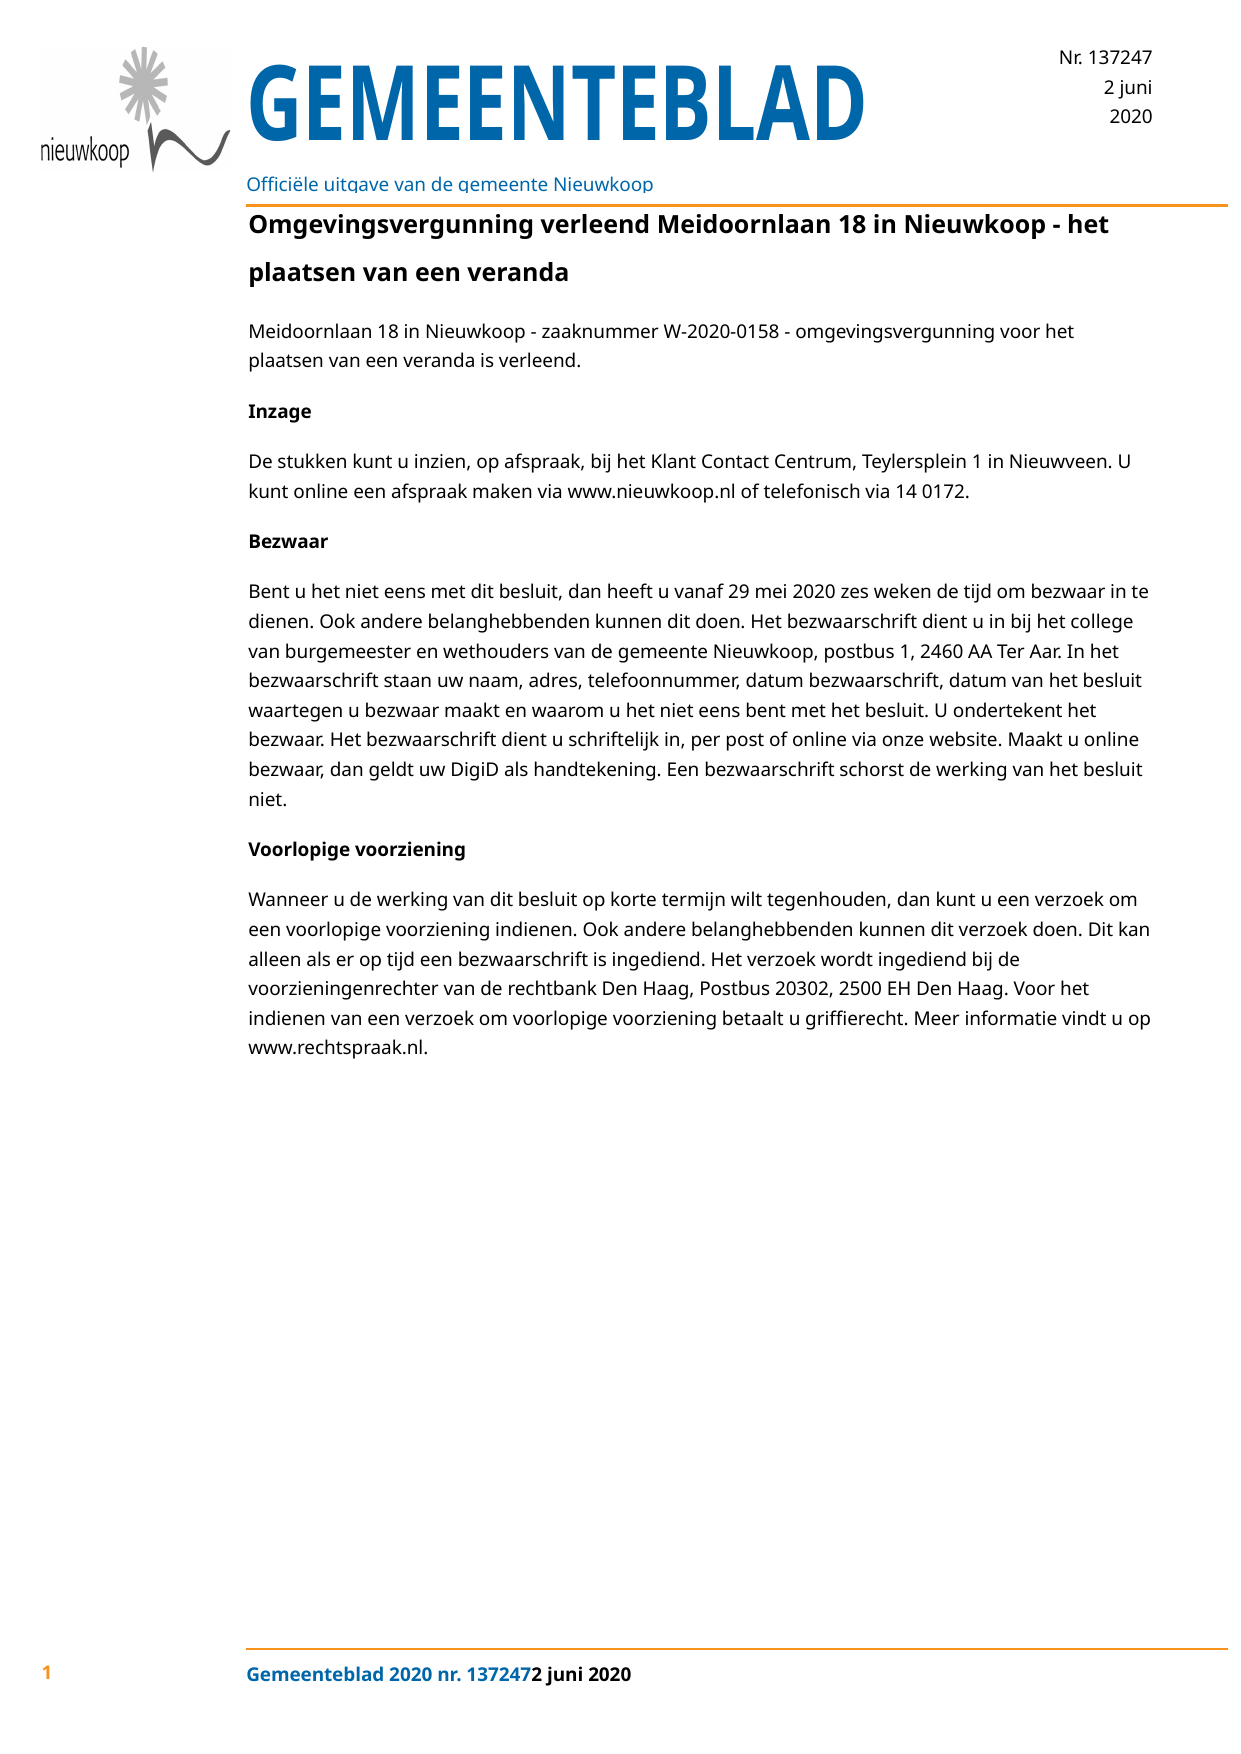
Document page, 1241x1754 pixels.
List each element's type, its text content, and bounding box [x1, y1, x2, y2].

text De stukken kunt u inzien, op afspraak, bij het Klant Contact Centrum, Teylersplein 1 in Nieuwveen. U kunt online een afspraak maken via www.nieuwkoop.nl of telefonisch via 14 0172. [248, 448, 1152, 504]
text Bezwaar [248, 528, 1152, 554]
text Inzage [248, 398, 1152, 424]
text Meidoornlaan 18 in Nieuwkoop - zaaknummer W-2020-0158 - omgevingsvergunning voor het plaatsen van een veranda is verleend. [248, 318, 1152, 373]
text Bent u het niet eens met dit besluit, dan heeft u vanaf 29 mei 2020 zes weken de tijd om bezwaar in te dienen. Ook andere belanghebbenden kunnen dit doen. Het bezwaarschrift dient u in bij het college van burgemeester en wethouders van de gemeente Nieuwkoop, postbus 1, 2460 AA Ter Aar. In het bezwaarschrift staan uw naam, adres, telefoonnummer, datum bezwaarschrift, datum van het besluit waartegen u bezwaar maakt en waarom u het niet eens bent met het besluit. U ondertekent het bezwaar. Het bezwaarschrift dient u schriftelijk in, per post of online via onze website. Maakt u online bezwaar, dan geldt uw DigiD als handtekening. Een bezwaarschrift schorst de werking van het besluit niet. [248, 579, 1152, 812]
picture [41, 47, 231, 172]
text Voorlopige voorziening [248, 836, 1152, 862]
text Omgevingsvergunning verleend Meidoornlaan 18 in Nieuwkoop - het plaatsen van een veranda [248, 207, 1152, 288]
text Wanneer u de werking van dit besluit op korte termijn wilt tegenhouden, dan kunt u een verzoek om een voorlopige voorziening indienen. Ook andere belanghebbenden kunnen dit verzoek doen. Dit kan alleen als er op tijd een bezwaarschrift is ingediend. Het verzoek wordt ingediend bij de voorzieningenrechter van de rechtbank Den Haag, Postbus 20302, 2500 EH Den Haag. Voor het indienen van een verzoek om voorlopige voorziening betaalt u griffierecht. Meer informatie vindt u op www.rechtspraak.nl. [248, 887, 1152, 1060]
